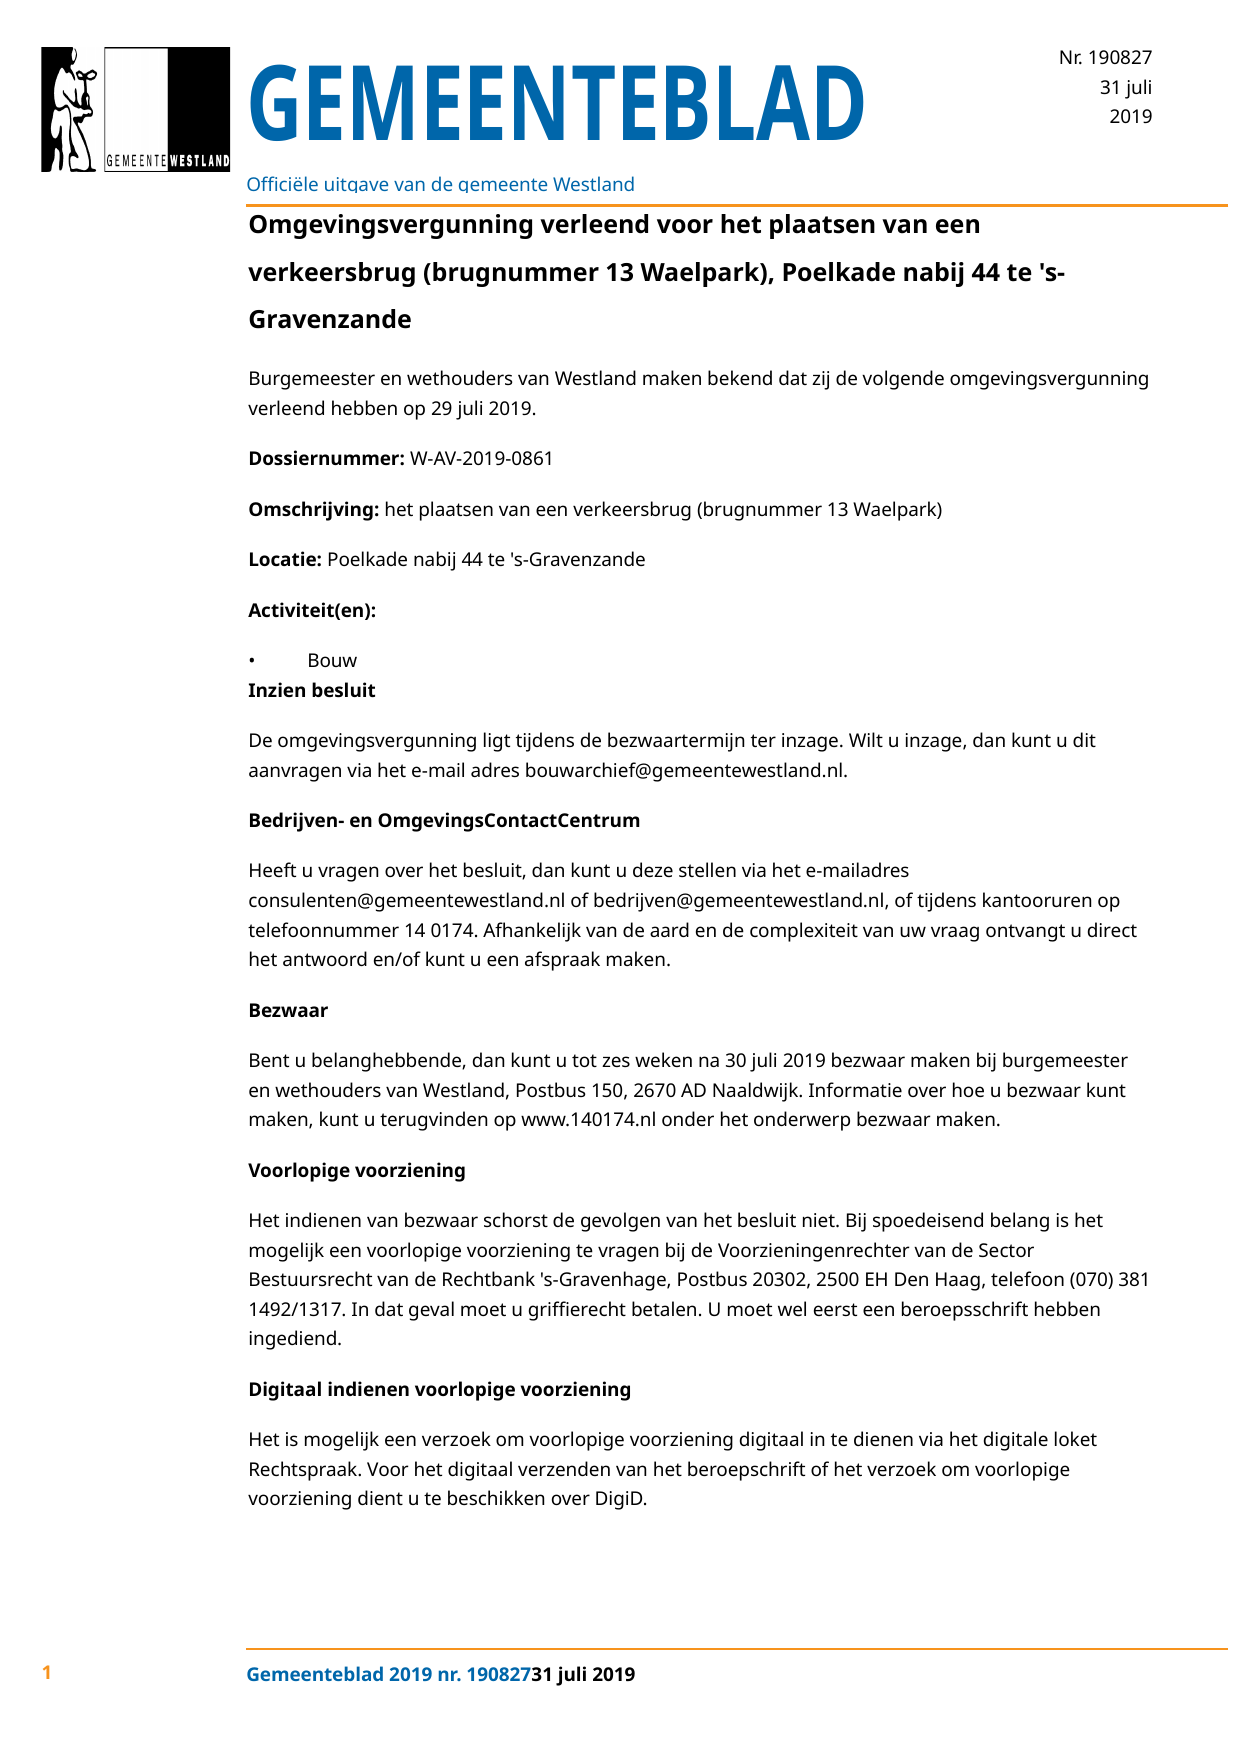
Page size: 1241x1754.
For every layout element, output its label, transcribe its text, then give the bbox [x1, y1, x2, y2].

text Bedrijven- en OmgevingsContactCentrum [248, 807, 1152, 833]
text Bent u belanghebbende, dan kunt u tot zes weken na 30 juli 2019 bezwaar maken bij burgemeester en wethouders van Westland, Postbus 150, 2670 AD Naaldwijk. Informatie over hoe u bezwaar kunt maken, kunt u terugvinden op www.140174.nl onder het onderwerp bezwaar maken. [248, 1047, 1152, 1132]
text Bezwaar [248, 997, 1152, 1022]
text Dossiernummer: W-AV-2019-0861 [248, 446, 1152, 471]
text Burgemeester en wethouders van Westland maken bekend dat zij de volgende omgevingsvergunning verleend hebben op 29 juli 2019. [248, 366, 1152, 421]
text Voorlopige voorziening [248, 1157, 1152, 1182]
text Locatie: Poelkade nabij 44 te 's-Gravenzande [248, 546, 1152, 572]
text De omgevingsvergunning ligt tijdens de bezwaartermijn ter inzage. Wilt u inzage, dan kunt u dit aanvragen via het e-mail adres bouwarchief@gemeentewestland.nl. [248, 727, 1152, 782]
text Omschrijving: het plaatsen van een verkeersbrug (brugnummer 13 Waelpark) [248, 496, 1152, 522]
text Omgevingsvergunning verleend voor het plaatsen van een verkeersbrug (brugnummer 13 Waelpark), Poelkade nabij 44 te 's-Gravenzande [248, 207, 1152, 336]
text Activiteit(en): [248, 597, 1152, 622]
text Het indienen van bezwaar schorst de gevolgen van het besluit niet. Bij spoedeisend belang is het mogelijk een voorlopige voorziening te vragen bij de Voorzieningenrechter van de Sector Bestuursrecht van de Rechtbank 's-Gravenhage, Postbus 20302, 2500 EH Den Haag, telefoon (070) 381 1492/1317. In dat geval moet u griffierecht betalen. U moet wel eerst een beroepsschrift hebben ingediend. [248, 1207, 1152, 1351]
text Het is mogelijk een verzoek om voorlopige voorziening digitaal in te dienen via het digitale loket Rechtspraak. Voor het digitaal verzenden van het beroepschrift of het verzoek om voorlopige voorziening dient u te beschikken over DigiD. [248, 1426, 1152, 1511]
text Digitaal indienen voorlopige voorziening [248, 1376, 1152, 1402]
list Bouw [248, 647, 1152, 673]
picture [41, 47, 231, 172]
text Inzien besluit [248, 677, 1152, 702]
text Heeft u vragen over het besluit, dan kunt u deze stellen via het e-mailadres consulenten@gemeentewestland.nl of bedrijven@gemeentewestland.nl, of tijdens kantooruren op telefoonnummer 14 0174. Afhankelijk van de aard en de complexiteit van uw vraag ontvangt u direct het antwoord en/of kunt u een afspraak maken. [248, 858, 1152, 972]
